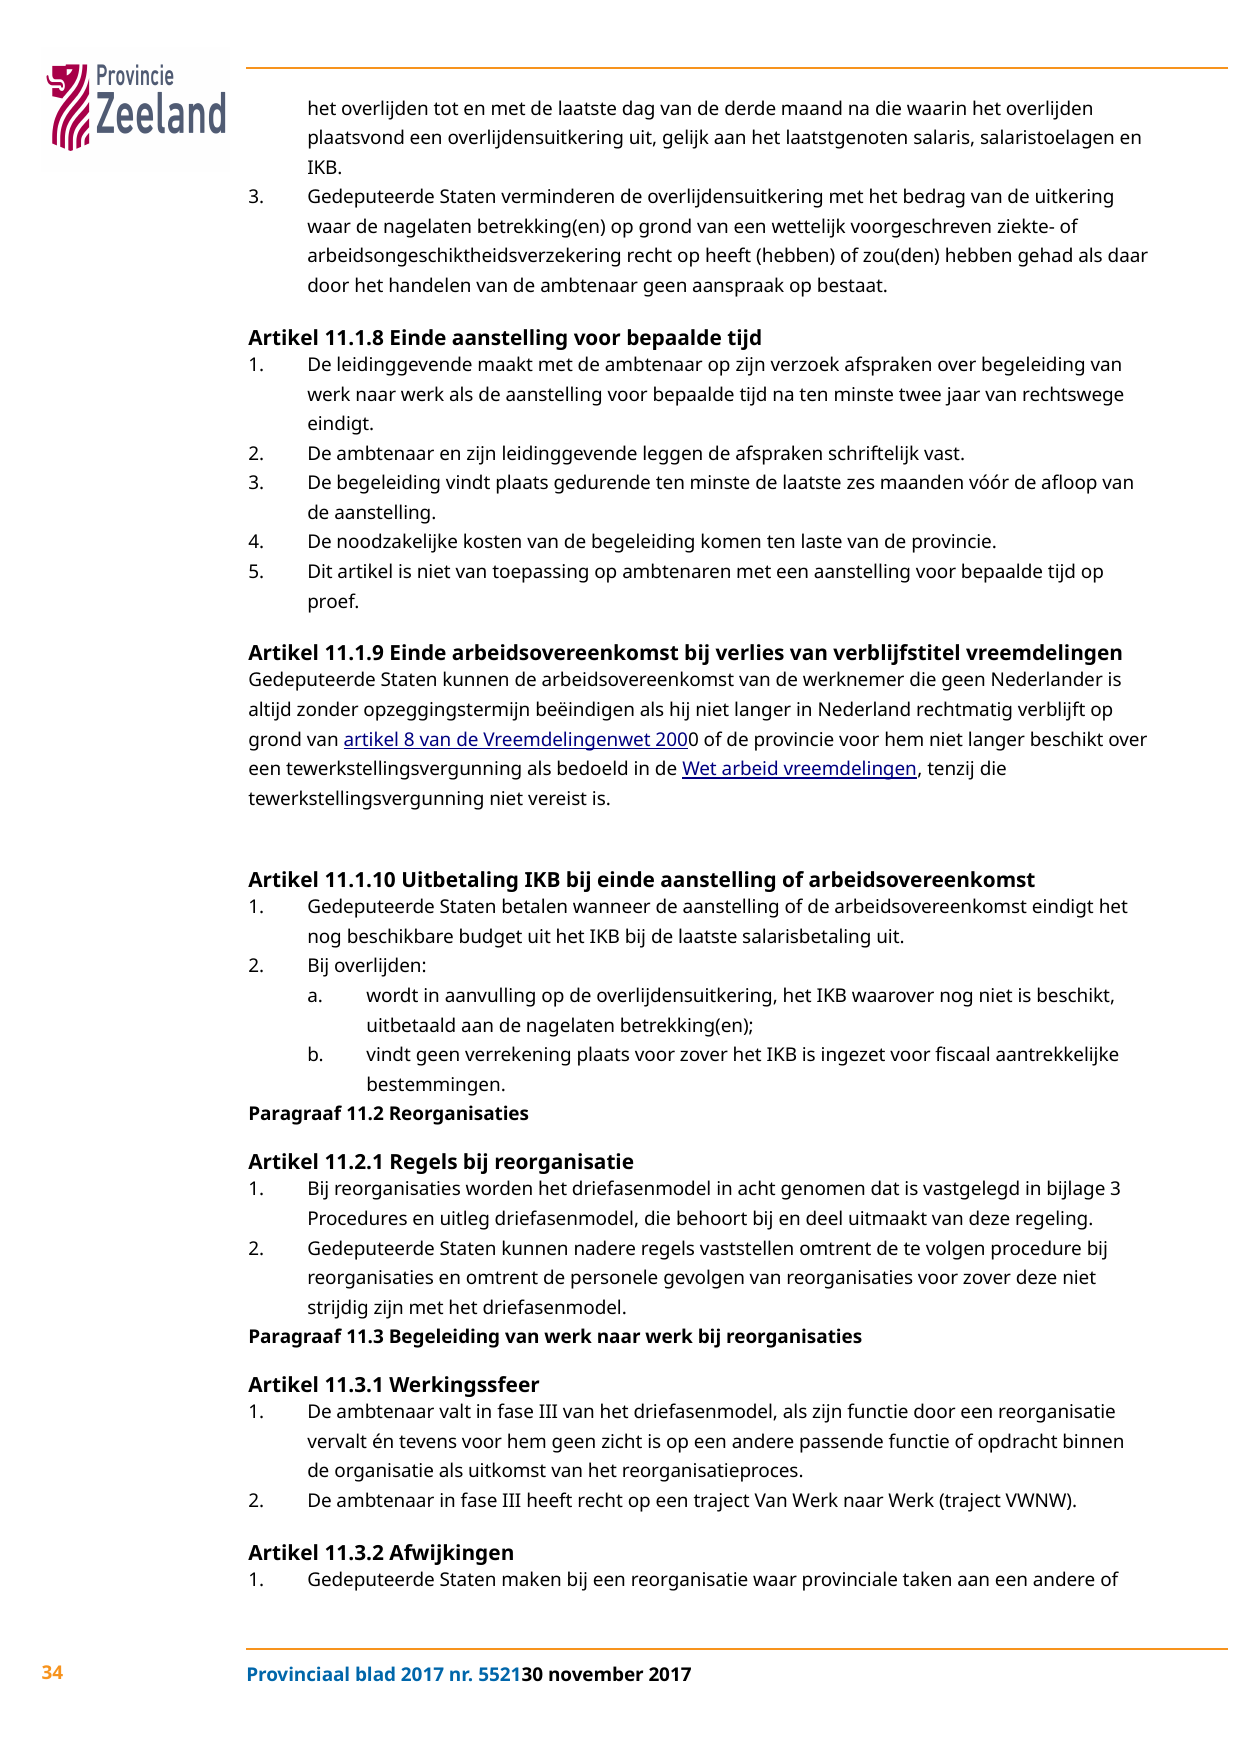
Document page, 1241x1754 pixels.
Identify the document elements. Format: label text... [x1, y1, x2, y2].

text Artikel 11.3.1 Werkingssfeer [248, 1370, 1152, 1398]
text Artikel 11.1.9 Einde arbeidsovereenkomst bij verlies van verblijfstitel vreemdelingen [248, 638, 1152, 667]
list Gedeputeerde Staten maken bij een reorganisatie waar provinciale taken aan een andere of [248, 1566, 1152, 1592]
text Paragraaf 11.2 Reorganisaties [248, 1101, 1152, 1126]
text Artikel 11.1.8 Einde aanstelling voor bepaalde tijd [248, 323, 1152, 351]
list Bij overlijden: [248, 953, 1152, 978]
text Gedeputeerde Staten kunnen de arbeidsovereenkomst van de werknemer die geen Nederlander is altijd zonder opzeggingstermijn beëindigen als hij niet langer in Nederland rechtmatig verblijft op grond van artikel 8 van de Vreemdelingenwet 2000 of de provincie voor hem niet langer beschikt over een tewerkstellingsvergunning als bedoeld in de Wet arbeid vreemdelingen, tenzij die tewerkstellingsvergunning niet vereist is. [248, 667, 1152, 811]
list vindt geen verrekening plaats voor zover het IKB is ingezet voor fiscaal aantrekkelijke bestemmingen. [307, 1041, 1152, 1097]
list De ambtenaar en zijn leidinggevende leggen de afspraken schriftelijk vast. [248, 440, 1152, 466]
list De ambtenaar valt in fase III van het driefasenmodel, als zijn functie door een reorganisatie vervalt én tevens voor hem geen zicht is op een andere passende functie of opdracht binnen de organisatie als uitkomst van het reorganisatieproces. [248, 1398, 1152, 1483]
text Artikel 11.3.2 Afwijkingen [248, 1538, 1152, 1566]
text Artikel 11.1.10 Uitbetaling IKB bij einde aanstelling of arbeidsovereenkomst [248, 865, 1152, 893]
list Bij reorganisaties worden het driefasenmodel in acht genomen dat is vastgelegd in bijlage 3 Procedures en uitleg driefasenmodel, die behoort bij en deel uitmaakt van deze regeling. [248, 1176, 1152, 1231]
list De noodzakelijke kosten van de begeleiding komen ten laste van de provincie. [248, 529, 1152, 554]
list Gedeputeerde Staten verminderen de overlijdensuitkering met het bedrag van de uitkering waar de nagelaten betrekking(en) op grond van een wettelijk voorgeschreven ziekte- of arbeidsongeschiktheidsverzekering recht op heeft (hebben) of zou(den) hebben gehad als daar door het handelen van de ambtenaar geen aanspraak op bestaat. [248, 183, 1152, 298]
list De begeleiding vindt plaats gedurende ten minste de laatste zes maanden vóór de afloop van de aanstelling. [248, 469, 1152, 525]
list wordt in aanvulling op de overlijdensuitkering, het IKB waarover nog niet is beschikt, uitbetaald aan de nagelaten betrekking(en); [307, 982, 1152, 1037]
text Artikel 11.2.1 Regels bij reorganisatie [248, 1147, 1152, 1176]
list Gedeputeerde Staten betalen wanneer de aanstelling of de arbeidsovereenkomst eindigt het nog beschikbare budget uit het IKB bij de laatste salarisbetaling uit. [248, 893, 1152, 949]
picture [41, 47, 231, 172]
list De leidinggevende maakt met de ambtenaar op zijn verzoek afspraken over begeleiding van werk naar werk als de aanstelling voor bepaalde tijd na ten minste twee jaar van rechtswege eindigt. [248, 351, 1152, 436]
list Gedeputeerde Staten kunnen nadere regels vaststellen omtrent de te volgen procedure bij reorganisaties en omtrent de personele gevolgen van reorganisaties voor zover deze niet strijdig zijn met het driefasenmodel. [248, 1235, 1152, 1319]
list Dit artikel is niet van toepassing op ambtenaren met een aanstelling voor bepaalde tijd op proef. [248, 558, 1152, 613]
text Paragraaf 11.3 Begeleiding van werk naar werk bij reorganisaties [248, 1323, 1152, 1349]
list het overlijden tot en met de laatste dag van de derde maand na die waarin het overlijden plaatsvond een overlijdensuitkering uit, gelijk aan het laatstgenoten salaris, salaristoelagen en IKB. [248, 95, 1152, 180]
list De ambtenaar in fase III heeft recht op een traject Van Werk naar Werk (traject VWNW). [248, 1487, 1152, 1513]
